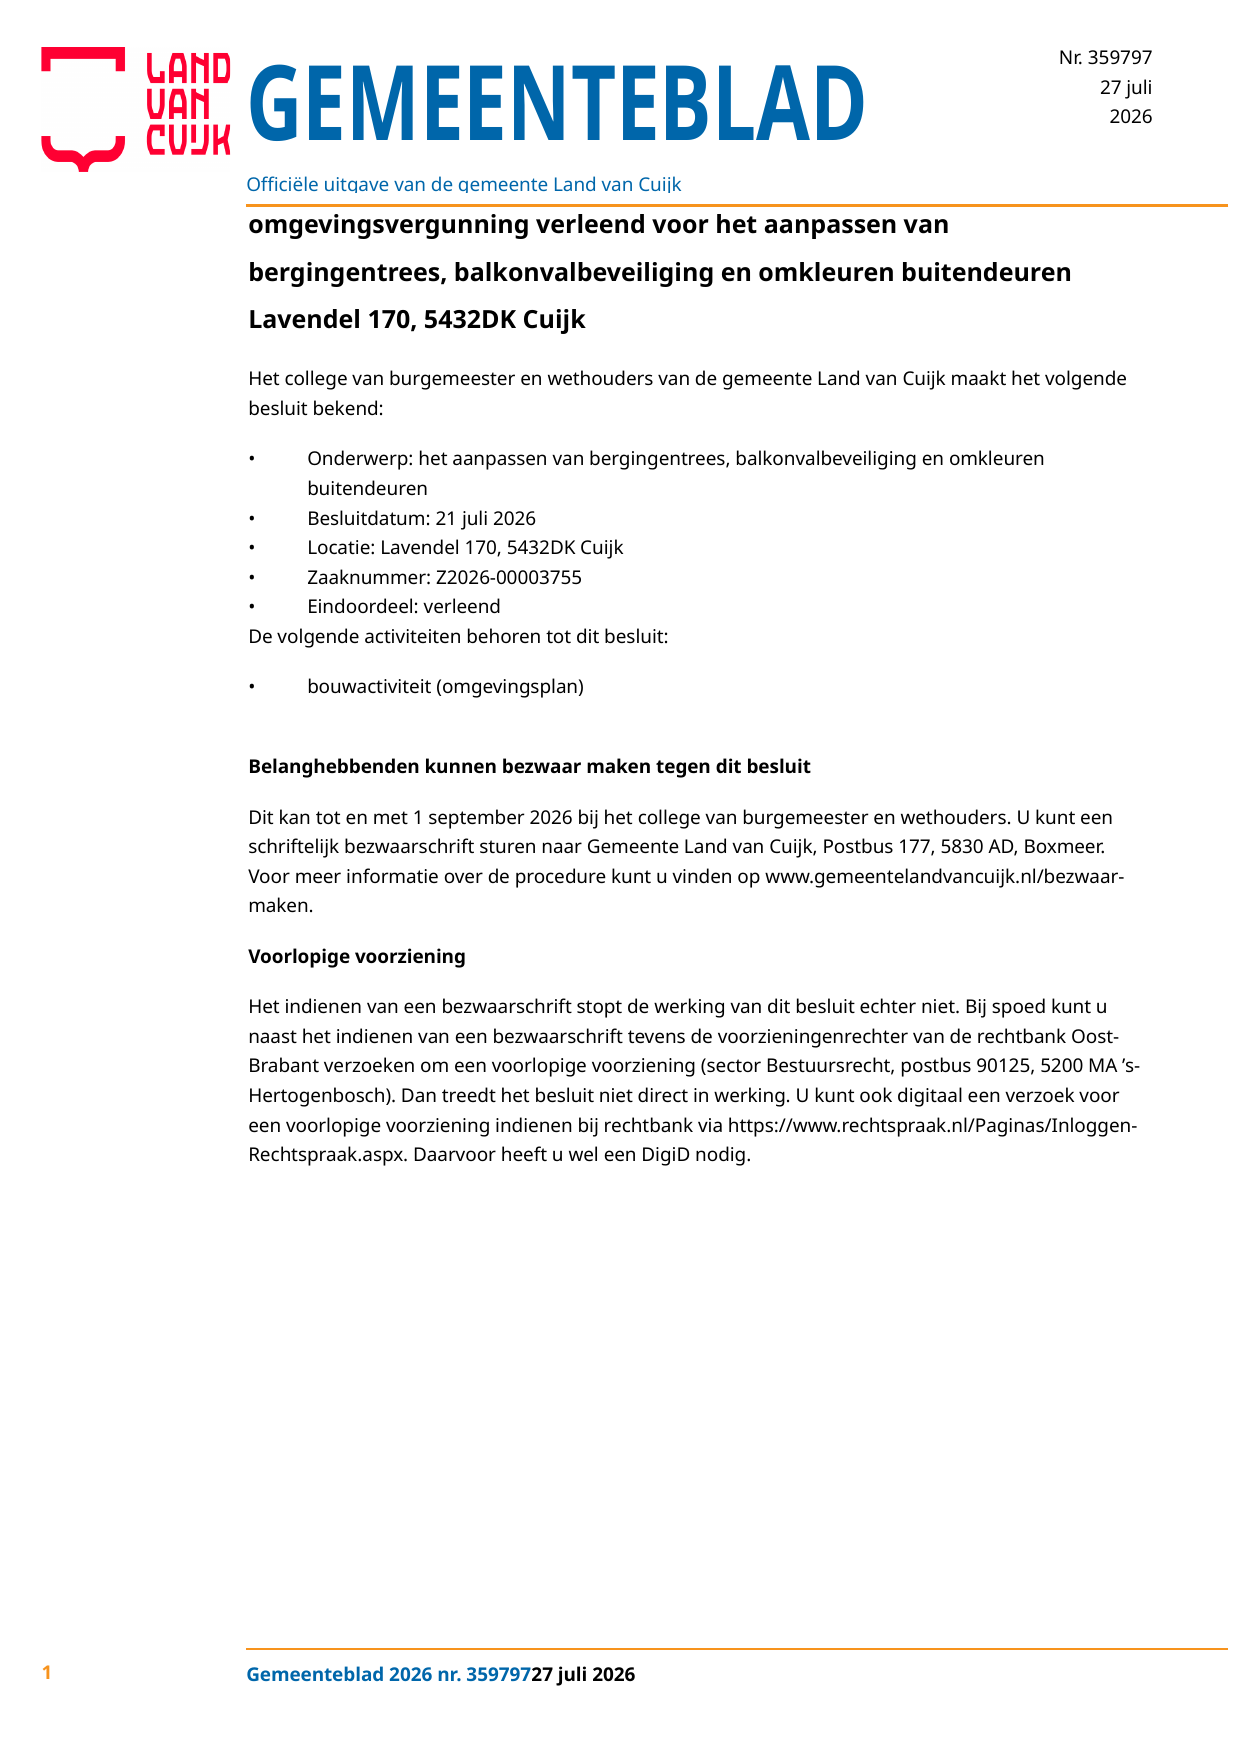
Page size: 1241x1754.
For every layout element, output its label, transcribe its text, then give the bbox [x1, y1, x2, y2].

text De volgende activiteiten behoren tot dit besluit: [248, 623, 1152, 649]
picture [41, 47, 231, 172]
list Eindoordeel: verleend [248, 593, 1152, 619]
list Locatie: Lavendel 170, 5432DK Cuijk [248, 534, 1152, 560]
list Onderwerp: het aanpassen van bergingentrees, balkonvalbeveiliging en omkleuren buitendeuren [248, 446, 1152, 501]
list bouwactiviteit (omgevingsplan) [248, 673, 1152, 699]
text Het college van burgemeester en wethouders van de gemeente Land van Cuijk maakt het volgende besluit bekend: [248, 366, 1152, 421]
text Dit kan tot en met 1 september 2026 bij het college van burgemeester en wethouders. U kunt een schriftelijk bezwaarschrift sturen naar Gemeente Land van Cuijk, Postbus 177, 5830 AD, Boxmeer. Voor meer informatie over de procedure kunt u vinden op www.gemeentelandvancuijk.nl/bezwaar-maken. [248, 804, 1152, 918]
list Zaaknummer: Z2026-00003755 [248, 564, 1152, 589]
list Besluitdatum: 21 juli 2026 [248, 505, 1152, 530]
text Het indienen van een bezwaarschrift stopt de werking van dit besluit echter niet. Bij spoed kunt u naast het indienen van een bezwaarschrift tevens de voorzieningenrechter van de rechtbank Oost-Brabant verzoeken om een voorlopige voorziening (sector Bestuursrecht, postbus 90125, 5200 MA ’s-Hertogenbosch). Dan treedt het besluit niet direct in werking. U kunt ook digitaal een verzoek voor een voorlopige voorziening indienen bij rechtbank via https://www.rechtspraak.nl/Paginas/Inloggen-Rechtspraak.aspx. Daarvoor heeft u wel een DigiD nodig. [248, 993, 1152, 1167]
text omgevingsvergunning verleend voor het aanpassen van bergingentrees, balkonvalbeveiliging en omkleuren buitendeuren Lavendel 170, 5432DK Cuijk [248, 207, 1152, 336]
text Voorlopige voorziening [248, 943, 1152, 969]
text Belanghebbenden kunnen bezwaar maken tegen dit besluit [248, 753, 1152, 779]
